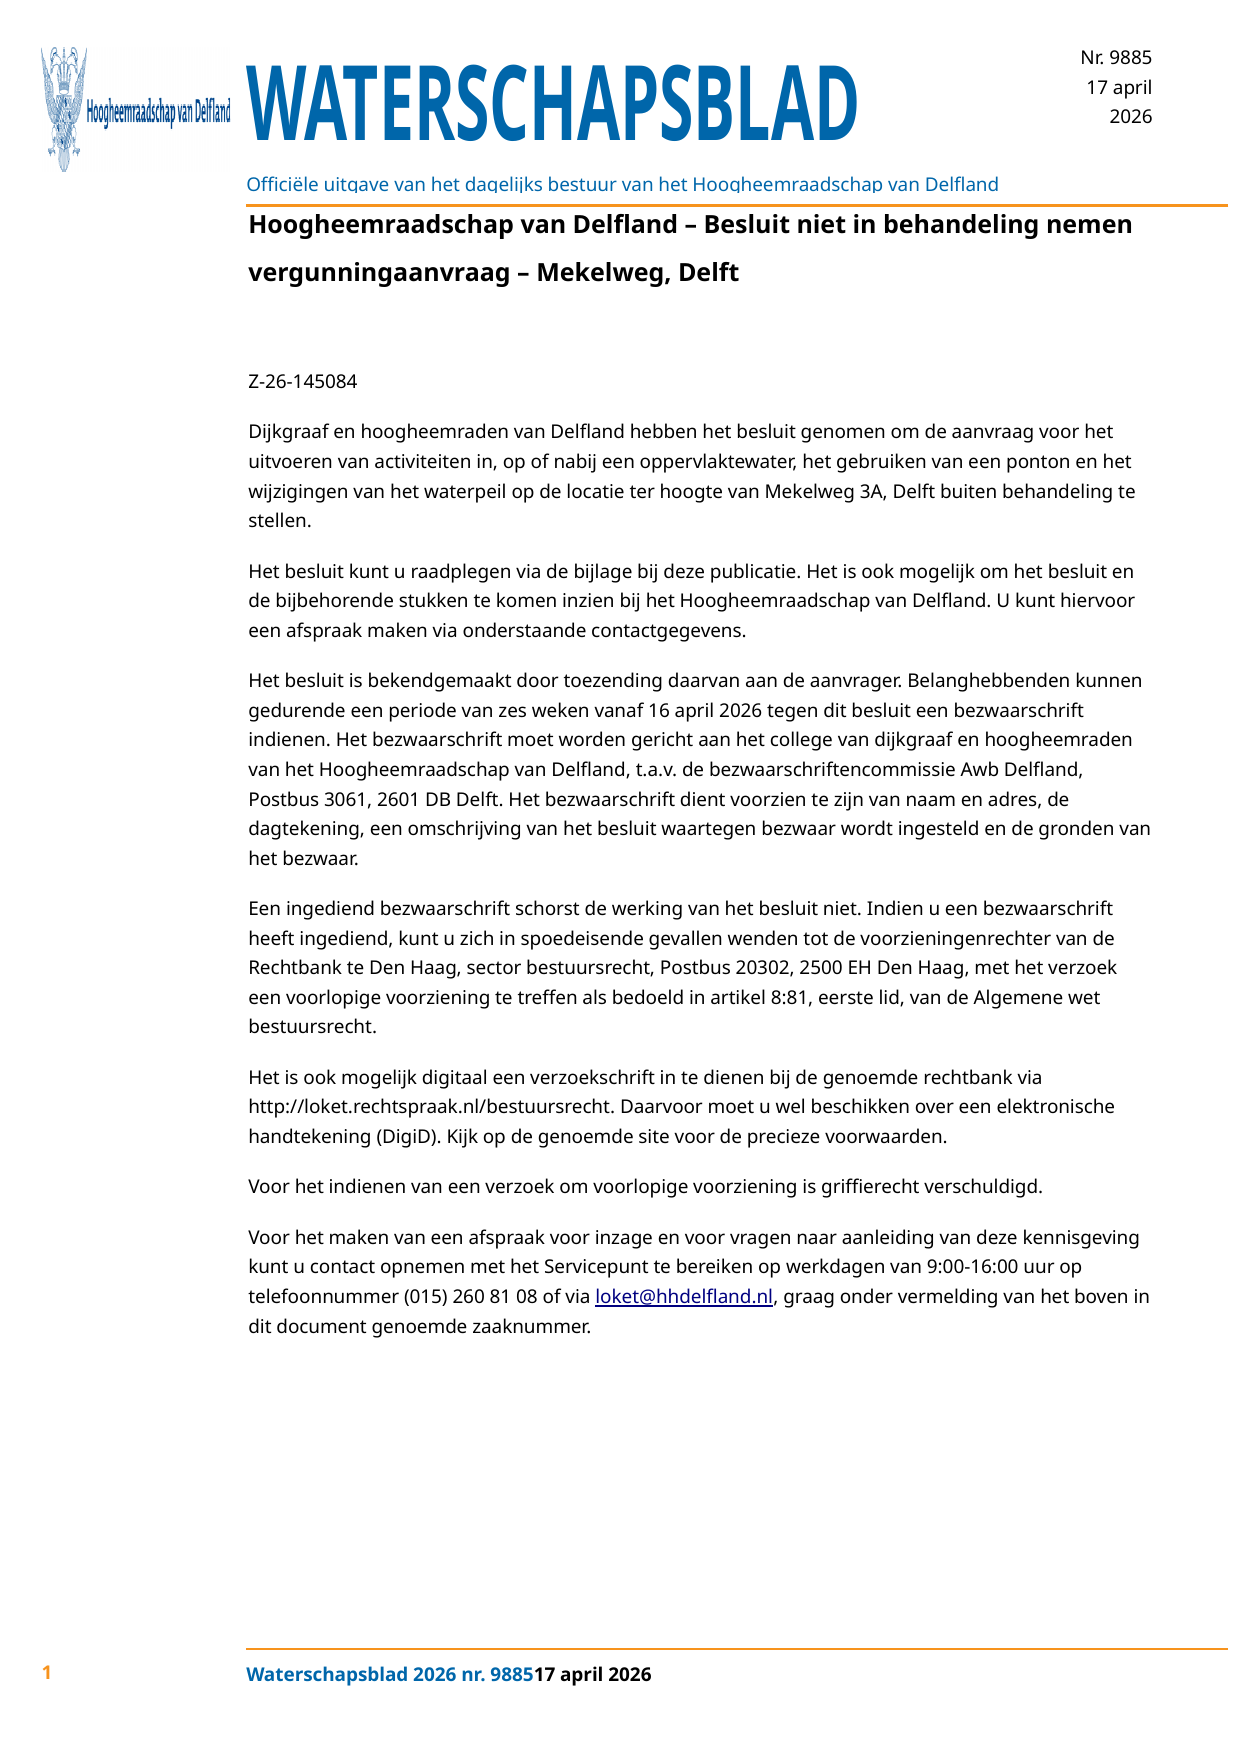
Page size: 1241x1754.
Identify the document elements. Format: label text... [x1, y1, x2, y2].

picture [41, 47, 231, 172]
text Hoogheemraadschap van Delfland – Besluit niet in behandeling nemen vergunningaanvraag – Mekelweg, Delft [248, 207, 1152, 288]
text Voor het indienen van een verzoek om voorlopige voorziening is griffierecht verschuldigd. [248, 1174, 1152, 1199]
text Het is ook mogelijk digitaal een verzoekschrift in te dienen bij de genoemde rechtbank via http://loket.rechtspraak.nl/bestuursrecht. Daarvoor moet u wel beschikken over een elektronische handtekening (DigiD). Kijk op de genoemde site voor de precieze voorwaarden. [248, 1064, 1152, 1149]
text Het besluit is bekendgemaakt door toezending daarvan aan de aanvrager. Belanghebbenden kunnen gedurende een periode van zes weken vanaf 16 april 2026 tegen dit besluit een bezwaarschrift indienen. Het bezwaarschrift moet worden gericht aan het college van dijkgraaf en hoogheemraden van het Hoogheemraadschap van Delfland, t.a.v. de bezwaarschriftencommissie Awb Delfland, Postbus 3061, 2601 DB Delft. Het bezwaarschrift dient voorzien te zijn van naam en adres, de dagtekening, een omschrijving van het besluit waartegen bezwaar wordt ingesteld en de gronden van het bezwaar. [248, 667, 1152, 871]
text Een ingediend bezwaarschrift schorst de werking van het besluit niet. Indien u een bezwaarschrift heeft ingediend, kunt u zich in spoedeisende gevallen wenden tot de voorzieningenrechter van de Rechtbank te Den Haag, sector bestuursrecht, Postbus 20302, 2500 EH Den Haag, met het verzoek een voorlopige voorziening te treffen als bedoeld in artikel 8:81, eerste lid, van de Algemene wet bestuursrecht. [248, 895, 1152, 1039]
text Voor het maken van een afspraak voor inzage en voor vragen naar aanleiding van deze kennisgeving kunt u contact opnemen met het Servicepunt te bereiken op werkdagen van 9:00-16:00 uur op telefoonnummer (015) 260 81 08 of via loket@hhdelfland.nl, graag onder vermelding van het boven in dit document genoemde zaaknummer. [248, 1224, 1152, 1339]
text Dijkgraaf en hoogheemraden van Delfland hebben het besluit genomen om de aanvraag voor het uitvoeren van activiteiten in, op of nabij een oppervlaktewater, het gebruiken van een ponton en het wijzigingen van het waterpeil op de locatie ter hoogte van Mekelweg 3A, Delft buiten behandeling te stellen. [248, 419, 1152, 533]
text Z-26-145084 [248, 368, 1152, 394]
text Het besluit kunt u raadplegen via de bijlage bij deze publicatie. Het is ook mogelijk om het besluit en de bijbehorende stukken te komen inzien bij het Hoogheemraadschap van Delfland. U kunt hiervoor een afspraak maken via onderstaande contactgegevens. [248, 558, 1152, 643]
